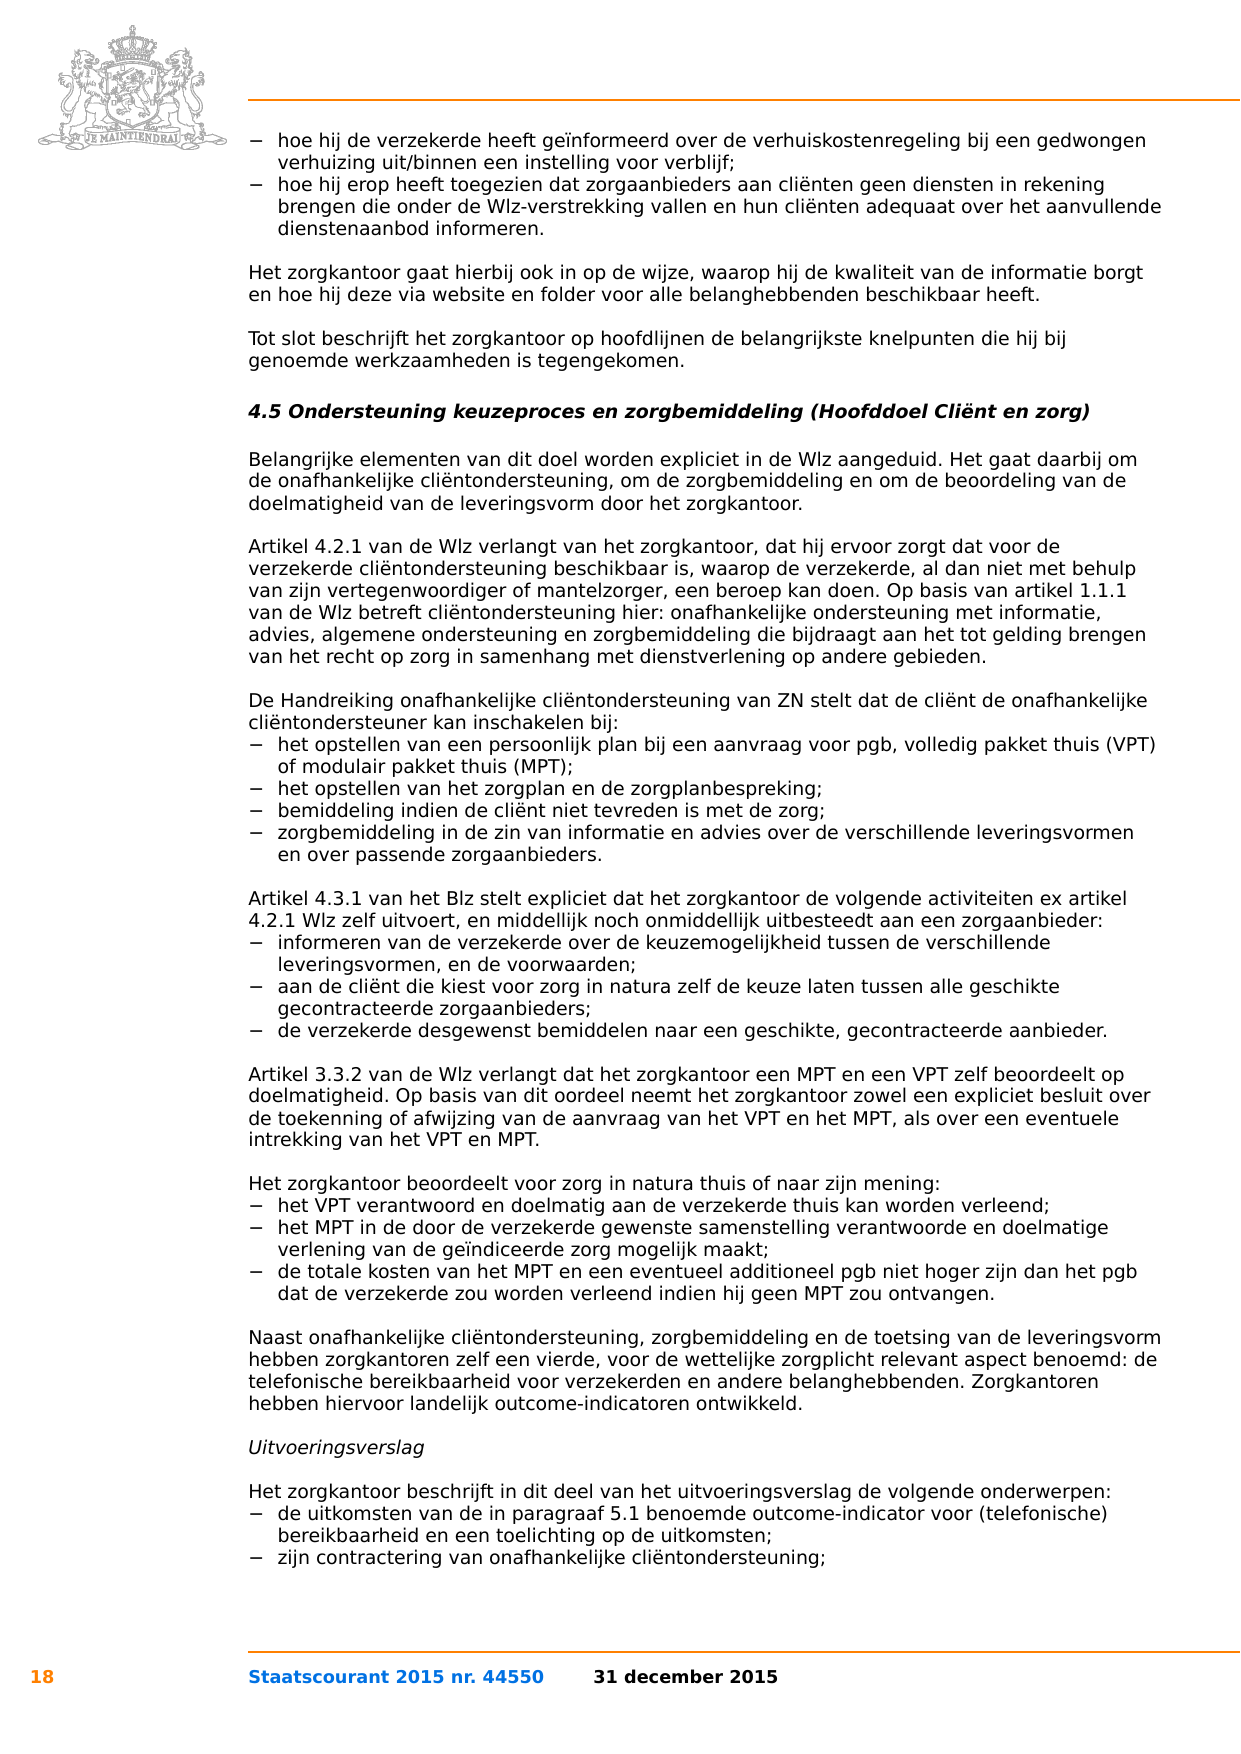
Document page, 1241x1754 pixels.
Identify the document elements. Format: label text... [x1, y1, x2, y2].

text − het opstellen van een persoonlijk plan bij een aanvraag voor pgb, volledig pakket thuis (VPT) of modulair pakket thuis (MPT); [248, 734, 1163, 778]
text − zijn contractering van onafhankelijke cliëntondersteuning; [248, 1547, 1163, 1568]
text − het MPT in de door de verzekerde gewenste samenstelling verantwoorde en doelmatige verlening van de geïndiceerde zorg mogelijk maakt; [248, 1217, 1163, 1261]
text Artikel 3.3.2 van de Wlz verlangt dat het zorgkantoor een MPT en een VPT zelf beoordeelt op doelmatigheid. Op basis van dit oordeel neemt het zorgkantoor zowel een expliciet besluit over de toekenning of afwijzing van de aanvraag van het VPT en het MPT, als over een eventuele intrekking van het VPT en MPT. [248, 1063, 1163, 1151]
text − informeren van de verzekerde over de keuzemogelijkheid tussen de verschillende leveringsvormen, en de voorwaarden; [248, 932, 1163, 976]
text − de uitkomsten van de in paragraaf 5.1 benoemde outcome-indicator voor (telefonische) bereikbaarheid en een toelichting op de uitkomsten; [248, 1503, 1163, 1547]
text − zorgbemiddeling in de zin van informatie en advies over de verschillende leveringsvormen en over passende zorgaanbieders. [248, 822, 1163, 866]
picture [38, 25, 227, 150]
text − hoe hij erop heeft toegezien dat zorgaanbieders aan cliënten geen diensten in rekening brengen die onder de Wlz-verstrekking vallen en hun cliënten adequaat over het aanvullende dienstenaanbod informeren. [248, 174, 1163, 240]
text Het zorgkantoor beoordeelt voor zorg in natura thuis of naar zijn mening: [248, 1173, 1163, 1195]
text Belangrijke elementen van dit doel worden expliciet in de Wlz aangeduid. Het gaat daarbij om de onafhankelijke cliëntondersteuning, om de zorgbemiddeling en om de beoordeling van de doelmatigheid van de leveringsvorm door het zorgkantoor. [248, 448, 1163, 514]
text − het opstellen van het zorgplan en de zorgplanbespreking; [248, 778, 1163, 800]
text Het zorgkantoor beschrijft in dit deel van het uitvoeringsverslag de volgende onderwerpen: [248, 1481, 1163, 1503]
text Artikel 4.3.1 van het Blz stelt expliciet dat het zorgkantoor de volgende activiteiten ex artikel 4.2.1 Wlz zelf uitvoert, en middellijk noch onmiddellijk uitbesteedt aan een zorgaanbieder: [248, 888, 1163, 932]
subtitle 4.5 Ondersteuning keuzeproces en zorgbemiddeling (Hoofddoel Cliënt en zorg) [248, 401, 1163, 423]
text − de verzekerde desgewenst bemiddelen naar een geschikte, gecontracteerde aanbieder. [248, 1019, 1163, 1042]
text Tot slot beschrijft het zorgkantoor op hoofdlijnen de belangrijkste knelpunten die hij bij genoemde werkzaamheden is tegengekomen. [248, 327, 1163, 371]
text Naast onafhankelijke cliëntondersteuning, zorgbemiddeling en de toetsing van de leveringsvorm hebben zorgkantoren zelf een vierde, voor de wettelijke zorgplicht relevant aspect benoemd: de telefonische bereikbaarheid voor verzekerden en andere belanghebbenden. Zorgkantoren hebben hiervoor landelijk outcome-indicatoren ontwikkeld. [248, 1327, 1163, 1415]
text Artikel 4.2.1 van de Wlz verlangt van het zorgkantoor, dat hij ervoor zorgt dat voor de verzekerde cliëntondersteuning beschikbaar is, waarop de verzekerde, al dan niet met behulp van zijn vertegenwoordiger of mantelzorger, een beroep kan doen. Op basis van artikel 1.1.1 van de Wlz betreft cliëntondersteuning hier: onafhankelijke ondersteuning met informatie, advies, algemene ondersteuning en zorgbemiddeling die bijdraagt aan het tot gelding brengen van het recht op zorg in samenhang met dienstverlening op andere gebieden. [248, 536, 1163, 668]
text − de totale kosten van het MPT en een eventueel additioneel pgb niet hoger zijn dan het pgb dat de verzekerde zou worden verleend indien hij geen MPT zou ontvangen. [248, 1261, 1163, 1305]
text Het zorgkantoor gaat hierbij ook in op de wijze, waarop hij de kwaliteit van de informatie borgt en hoe hij deze via website en folder voor alle belanghebbenden beschikbaar heeft. [248, 262, 1163, 306]
text − het VPT verantwoord en doelmatig aan de verzekerde thuis kan worden verleend; [248, 1195, 1163, 1217]
text − hoe hij de verzekerde heeft geïnformeerd over de verhuiskostenregeling bij een gedwongen verhuizing uit/binnen een instelling voor verblijf; [248, 130, 1163, 174]
subtitle Uitvoeringsverslag [248, 1437, 1163, 1459]
text − aan de cliënt die kiest voor zorg in natura zelf de keuze laten tussen alle geschikte gecontracteerde zorgaanbieders; [248, 976, 1163, 1019]
text De Handreiking onafhankelijke cliëntondersteuning van ZN stelt dat de cliënt de onafhankelijke cliëntondersteuner kan inschakelen bij: [248, 690, 1163, 734]
text − bemiddeling indien de cliënt niet tevreden is met de zorg; [248, 800, 1163, 822]
